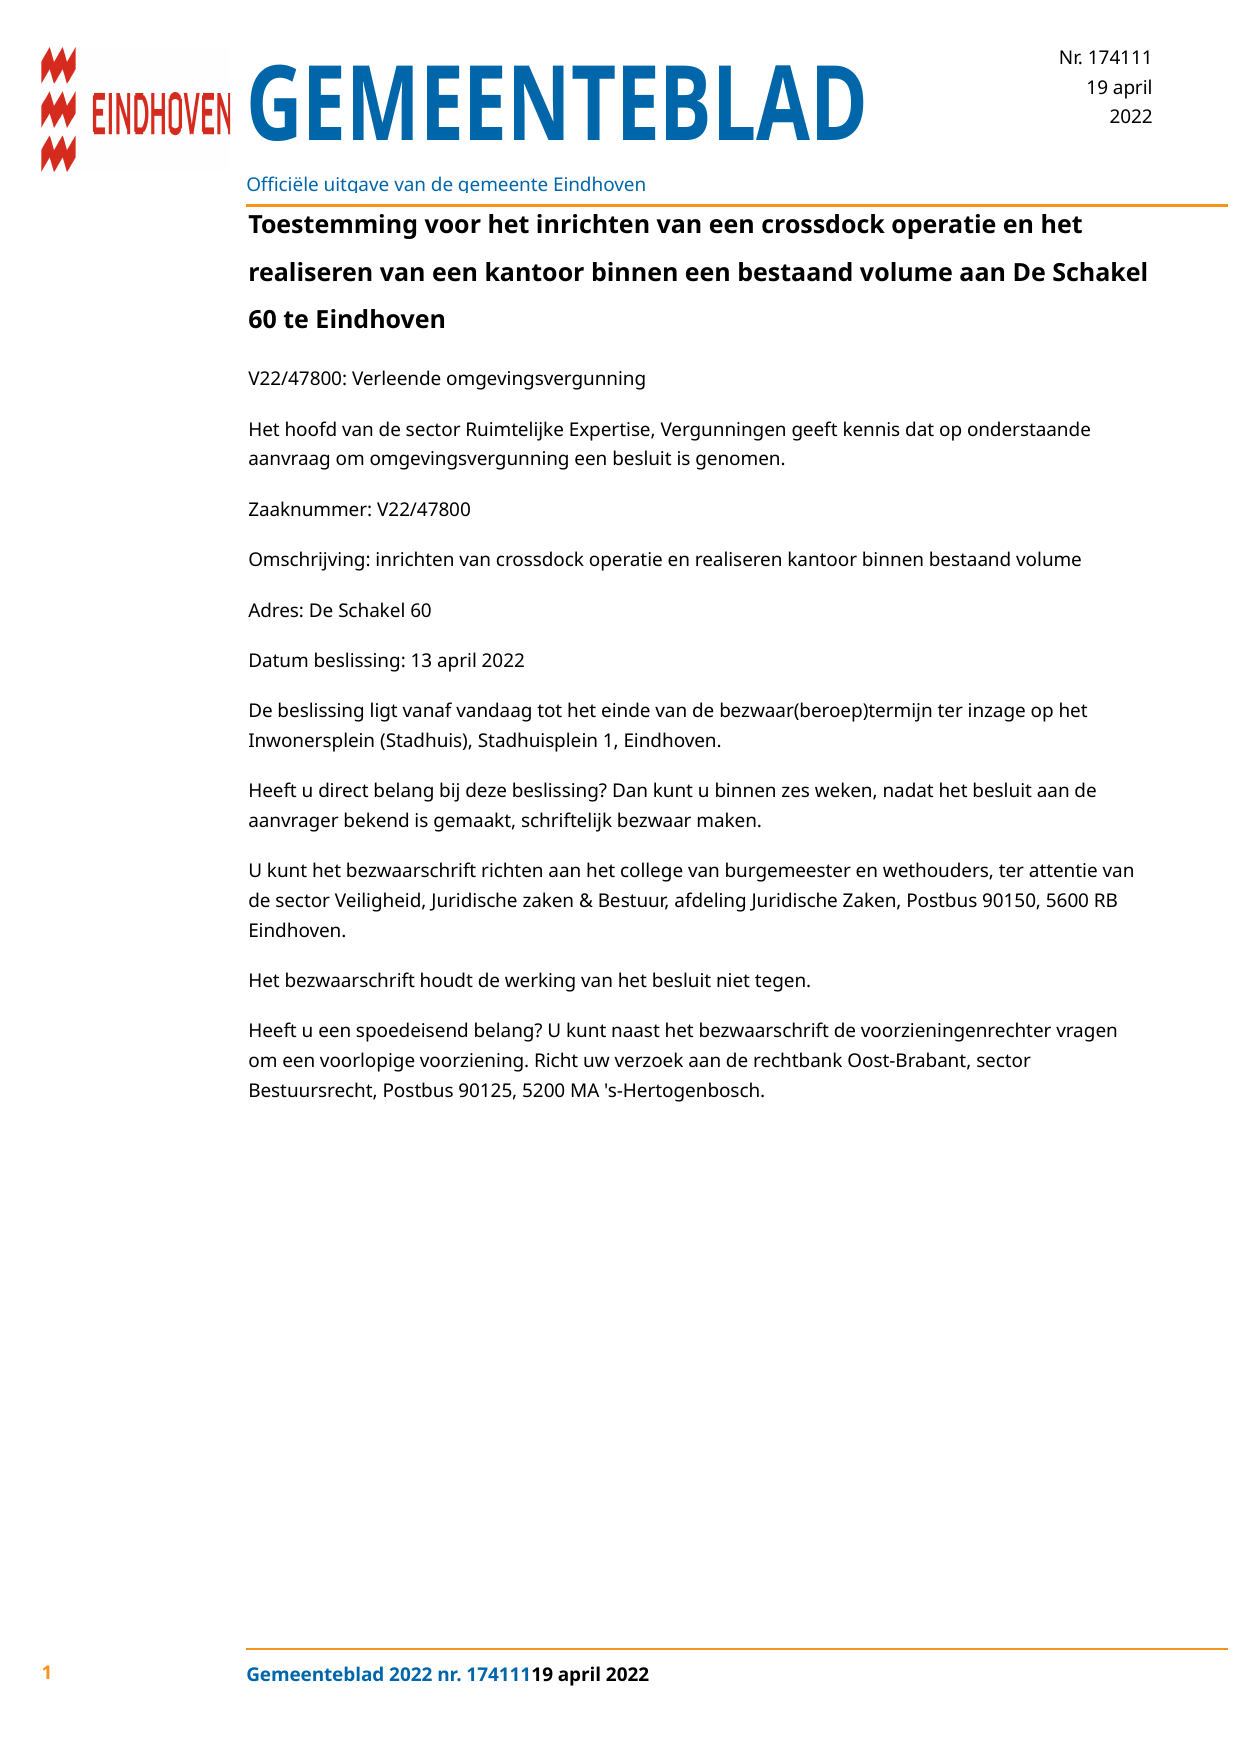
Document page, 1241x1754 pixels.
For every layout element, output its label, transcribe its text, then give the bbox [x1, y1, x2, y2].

text U kunt het bezwaarschrift richten aan het college van burgemeester en wethouders, ter attentie van de sector Veiligheid, Juridische zaken & Bestuur, afdeling Juridische Zaken, Postbus 90150, 5600 RB Eindhoven. [248, 858, 1152, 942]
text Het hoofd van de sector Ruimtelijke Expertise, Vergunningen geeft kennis dat op onderstaande aanvraag om omgevingsvergunning een besluit is genomen. [248, 416, 1152, 471]
text Datum beslissing: 13 april 2022 [248, 647, 1152, 673]
text De beslissing ligt vanaf vandaag tot het einde van de bezwaar(beroep)termijn ter inzage op het Inwonersplein (Stadhuis), Stadhuisplein 1, Eindhoven. [248, 698, 1152, 753]
text Adres: De Schakel 60 [248, 597, 1152, 622]
text Heeft u direct belang bij deze beslissing? Dan kunt u binnen zes weken, nadat het besluit aan de aanvrager bekend is gemaakt, schriftelijk bezwaar maken. [248, 778, 1152, 833]
text Heeft u een spoedeisend belang? U kunt naast het bezwaarschrift de voorzieningenrechter vragen om een voorlopige voorziening. Richt uw verzoek aan de rechtbank Oost-Brabant, sector Bestuursrecht, Postbus 90125, 5200 MA 's-Hertogenbosch. [248, 1018, 1152, 1102]
picture [41, 47, 231, 172]
text Het bezwaarschrift houdt de werking van het besluit niet tegen. [248, 967, 1152, 993]
text Omschrijving: inrichten van crossdock operatie en realiseren kantoor binnen bestaand volume [248, 546, 1152, 572]
text Zaaknummer: V22/47800 [248, 496, 1152, 522]
text V22/47800: Verleende omgevingsvergunning [248, 366, 1152, 391]
text Toestemming voor het inrichten van een crossdock operatie en het realiseren van een kantoor binnen een bestaand volume aan De Schakel 60 te Eindhoven [248, 207, 1152, 336]
